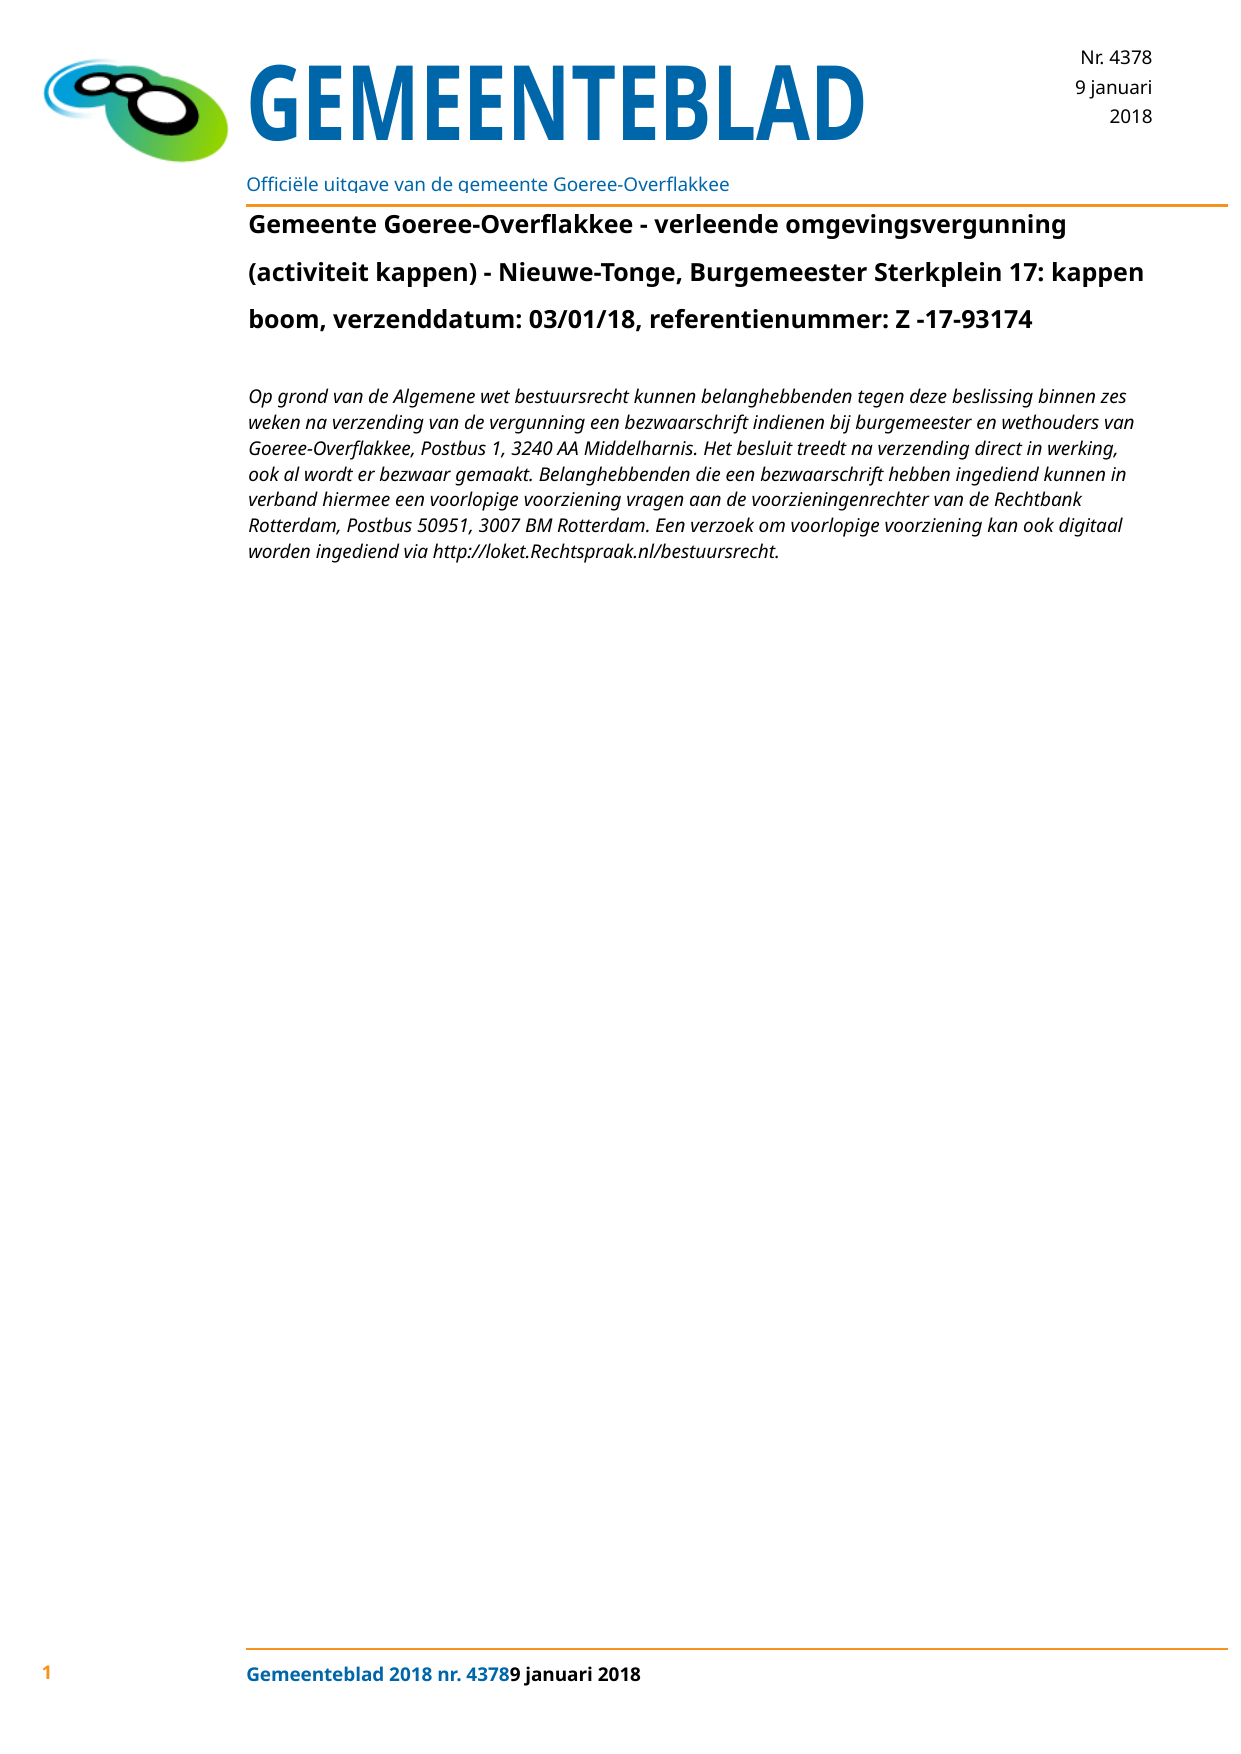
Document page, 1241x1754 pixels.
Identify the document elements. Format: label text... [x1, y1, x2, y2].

text Gemeente Goeree-Overflakkee - verleende omgevingsvergunning (activiteit kappen) - Nieuwe-Tonge, Burgemeester Sterkplein 17: kappen boom, verzenddatum: 03/01/18, referentienummer: Z -17-93174 [248, 207, 1152, 336]
picture [41, 47, 231, 172]
text Op grond van de Algemene wet bestuursrecht kunnen belanghebbenden tegen deze beslissing binnen zes weken na verzending van de vergunning een bezwaarschrift indienen bij burgemeester en wethouders van Goeree-Overflakkee, Postbus 1, 3240 AA Middelharnis. Het besluit treedt na verzending direct in werking, ook al wordt er bezwaar gemaakt. Belanghebbenden die een bezwaarschrift hebben ingediend kunnen in verband hiermee een voorlopige voorziening vragen aan de voorzieningenrechter van de Rechtbank Rotterdam, Postbus 50951, 3007 BM Rotterdam. Een verzoek om voorlopige voorziening kan ook digitaal worden ingediend via http://loket.Rechtspraak.nl/bestuursrecht. [248, 384, 1152, 564]
